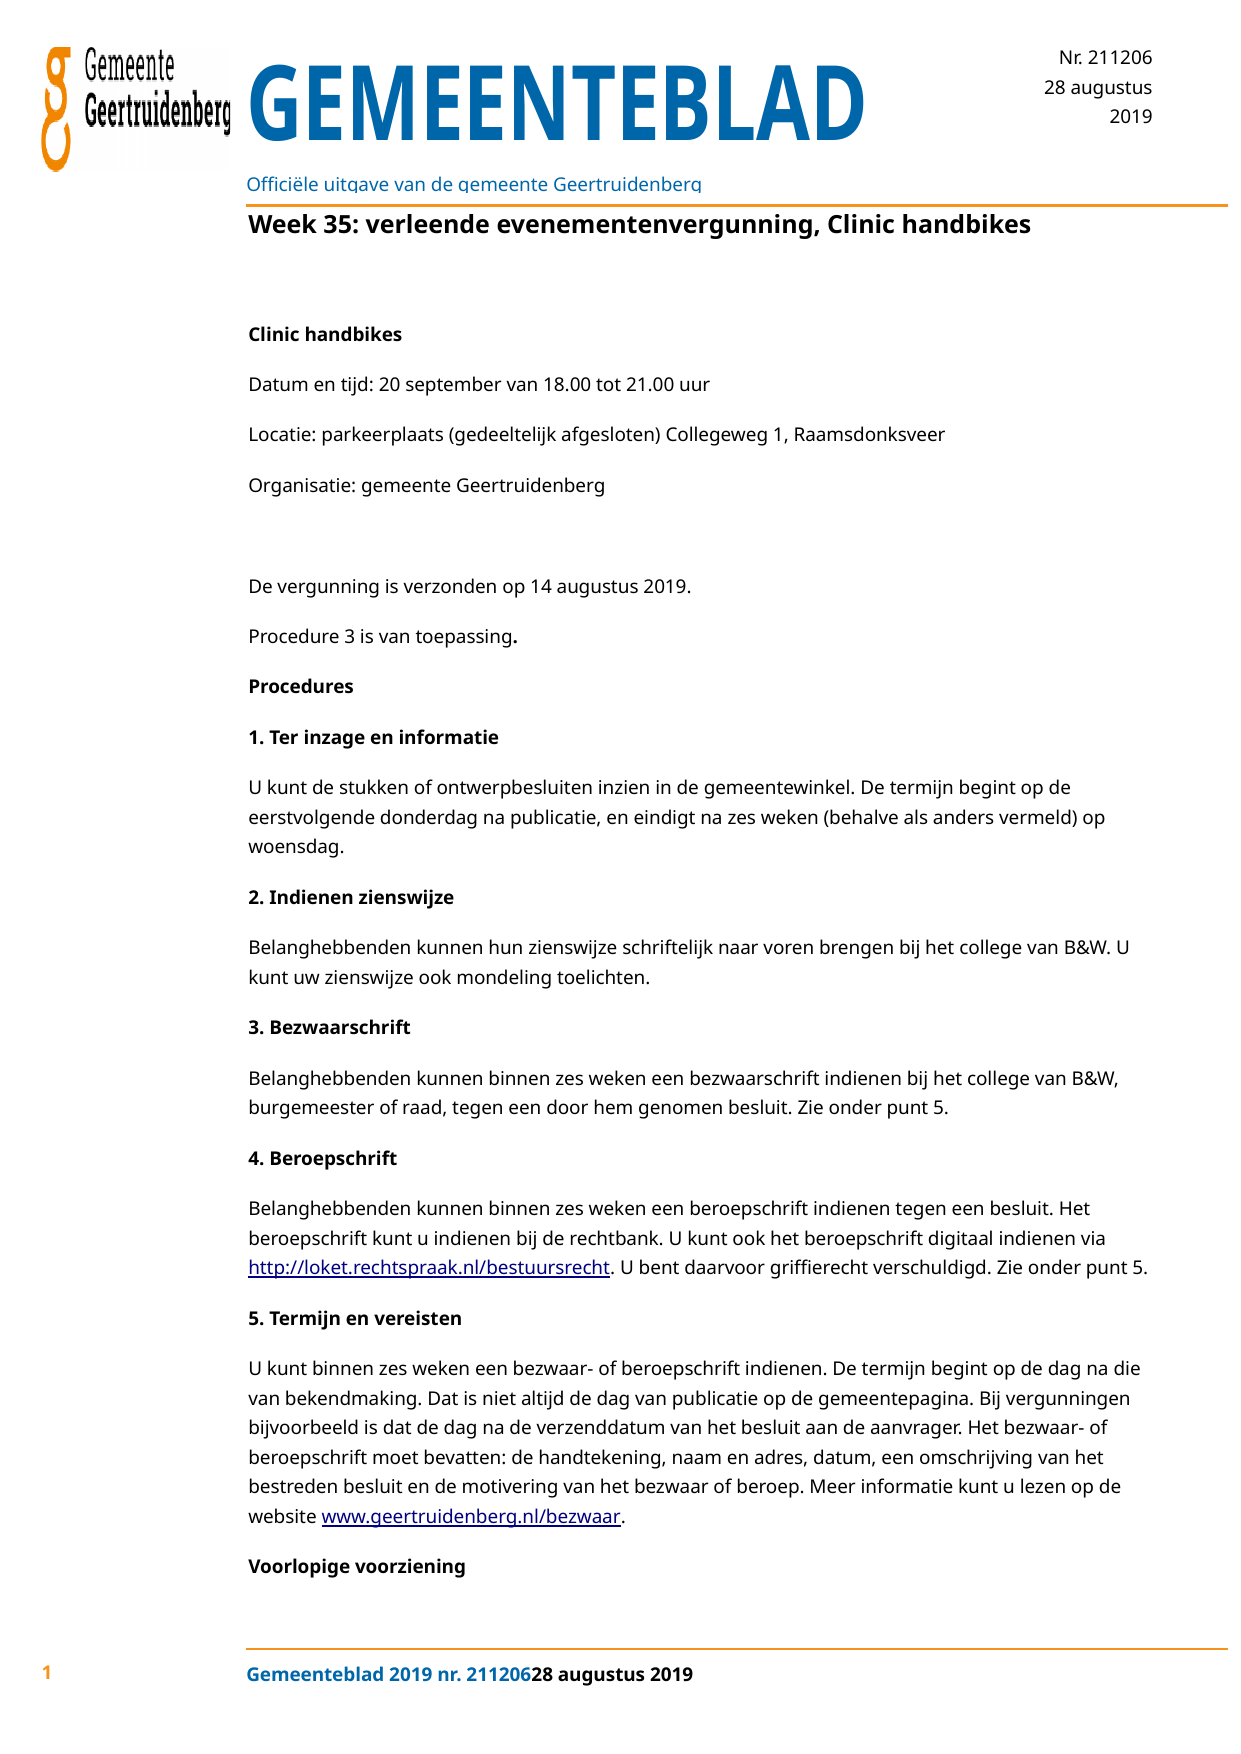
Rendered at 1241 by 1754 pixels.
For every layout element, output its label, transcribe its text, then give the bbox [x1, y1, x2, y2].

text Belanghebbenden kunnen hun zienswijze schriftelijk naar voren brengen bij het college van B&W. U kunt uw zienswijze ook mondeling toelichten. [248, 934, 1152, 990]
text Belanghebbenden kunnen binnen zes weken een bezwaarschrift indienen bij het college van B&W, burgemeester of raad, tegen een door hem genomen besluit. Zie onder punt 5. [248, 1065, 1152, 1120]
text 1. Ter inzage en informatie [248, 724, 1152, 750]
text 5. Termijn en vereisten [248, 1305, 1152, 1331]
text Organisatie: gemeente Geertruidenberg [248, 472, 1152, 498]
text Procedure 3 is van toepassing. [248, 623, 1152, 649]
text Voorlopige voorziening [248, 1554, 1152, 1579]
text 3. Bezwaarschrift [248, 1014, 1152, 1040]
text Belanghebbenden kunnen binnen zes weken een beroepschrift indienen tegen een besluit. Het beroepschrift kunt u indienen bij de rechtbank. U kunt ook het beroepschrift digitaal indienen via http://loket.rechtspraak.nl/bestuursrecht. U bent daarvoor griffierecht verschuldigd. Zie onder punt 5. [248, 1195, 1152, 1280]
text Datum en tijd: 20 september van 18.00 tot 21.00 uur [248, 371, 1152, 397]
text Procedures [248, 674, 1152, 699]
text Week 35: verleende evenementenvergunning, Clinic handbikes [248, 207, 1152, 241]
text De vergunning is verzonden op 14 augustus 2019. [248, 573, 1152, 598]
text U kunt de stukken of ontwerpbesluiten inzien in de gemeentewinkel. De termijn begint op de eerstvolgende donderdag na publicatie, en eindigt na zes weken (behalve als anders vermeld) op woensdag. [248, 774, 1152, 859]
text 4. Beroepschrift [248, 1145, 1152, 1171]
text 2. Indienen zienswijze [248, 884, 1152, 910]
text U kunt binnen zes weken een bezwaar- of beroepschrift indienen. De termijn begint op de dag na die van bekendmaking. Dat is niet altijd de dag van publicatie op de gemeentepagina. Bij vergunningen bijvoorbeeld is dat de dag na de verzenddatum van het besluit aan de aanvrager. Het bezwaar- of beroepschrift moet bevatten: de handtekening, naam en adres, datum, een omschrijving van het bestreden besluit en de motivering van het bezwaar of beroep. Meer informatie kunt u lezen op de website www.geertruidenberg.nl/bezwaar. [248, 1355, 1152, 1529]
text Locatie: parkeerplaats (gedeeltelijk afgesloten) Collegeweg 1, Raamsdonksveer [248, 422, 1152, 447]
picture [41, 47, 231, 172]
text Clinic handbikes [248, 321, 1152, 346]
